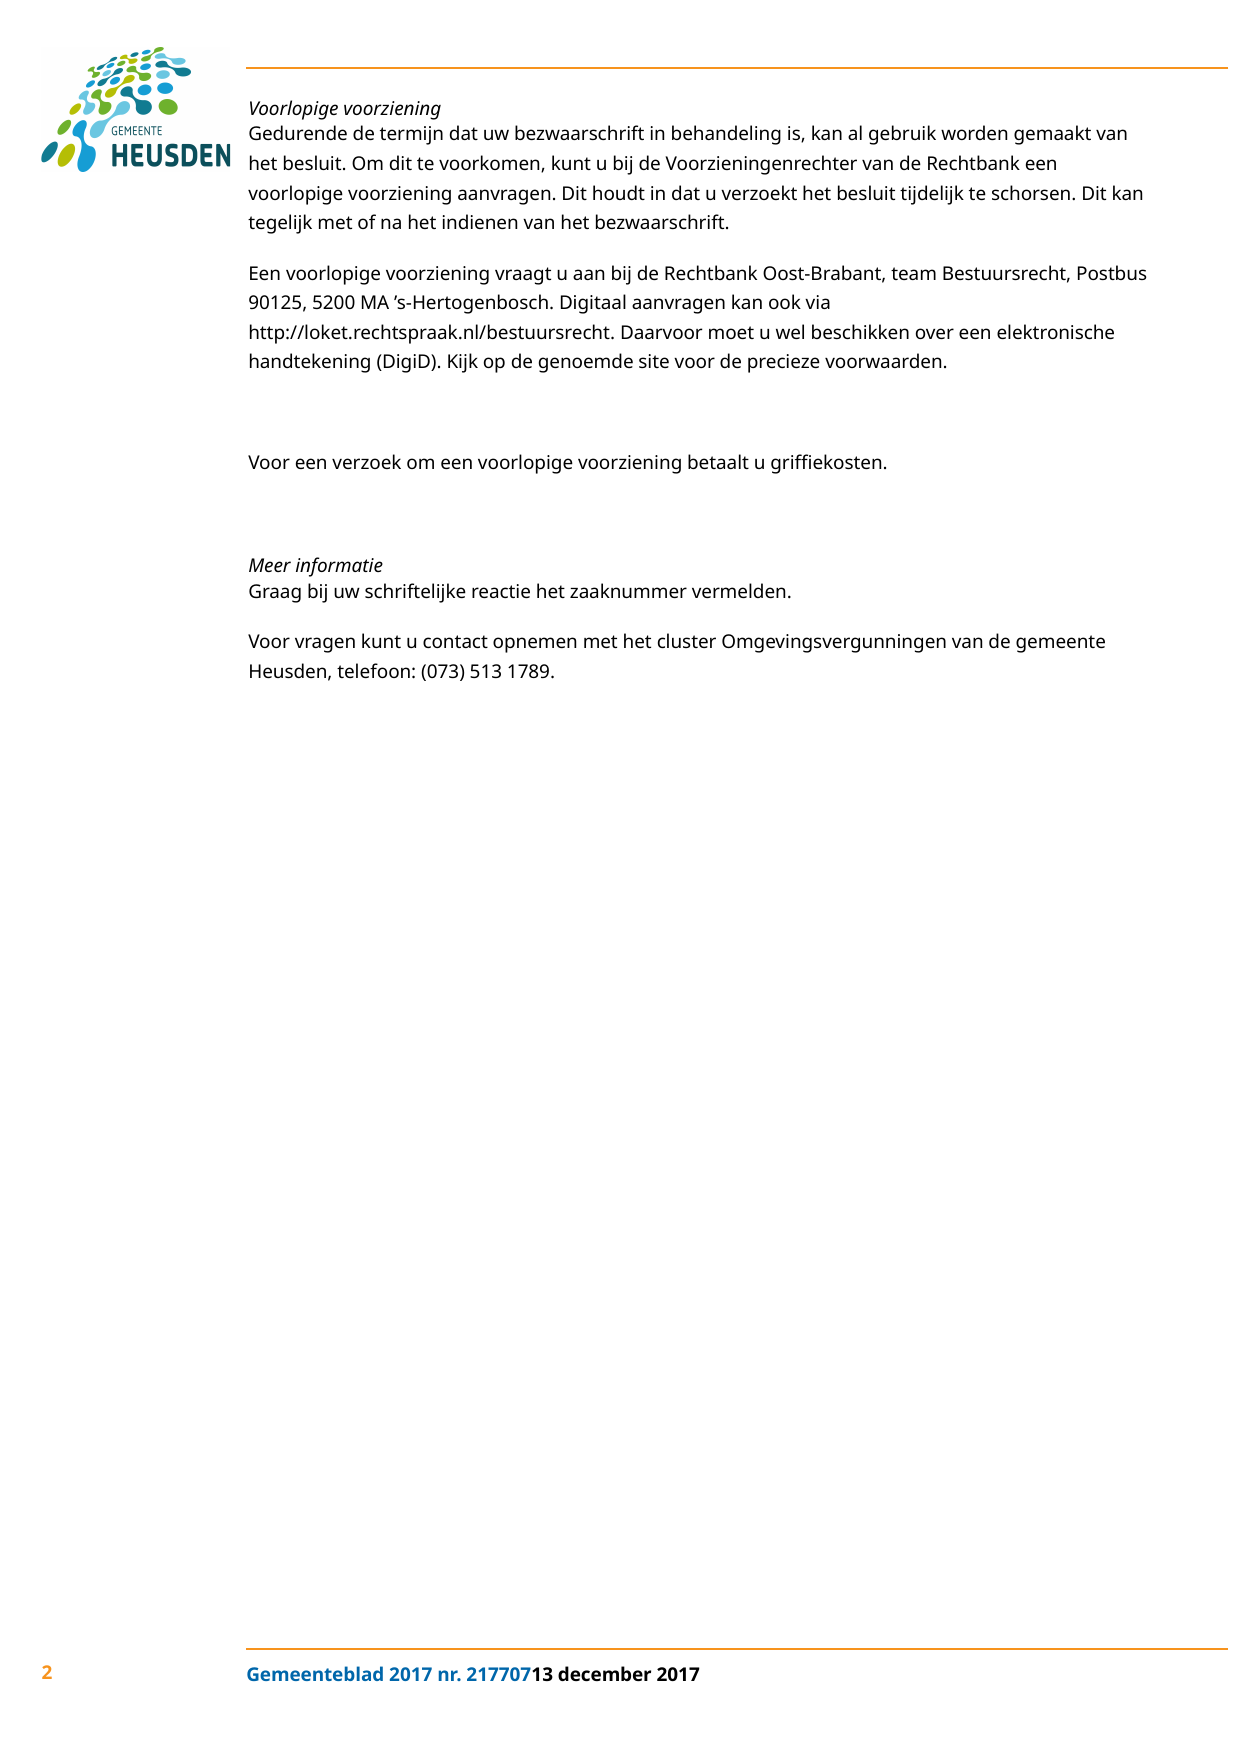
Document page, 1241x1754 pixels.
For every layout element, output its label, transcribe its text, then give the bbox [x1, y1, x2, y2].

picture [41, 47, 231, 172]
text Voor vragen kunt u contact opnemen met het cluster Omgevingsvergunningen van de gemeente Heusden, telefoon: (073) 513 1789. [248, 629, 1152, 684]
text Gedurende de termijn dat uw bezwaarschrift in behandeling is, kan al gebruik worden gemaakt van het besluit. Om dit te voorkomen, kunt u bij de Voorzieningenrechter van de Rechtbank een voorlopige voorziening aanvragen. Dit houdt in dat u verzoekt het besluit tijdelijk te schorsen. Dit kan tegelijk met of na het indienen van het bezwaarschrift. [248, 121, 1152, 235]
text Meer informatie [248, 552, 1152, 578]
text Graag bij uw schriftelijke reactie het zaaknummer vermelden. [248, 578, 1152, 604]
text Een voorlopige voorziening vraagt u aan bij de Rechtbank Oost-Brabant, team Bestuursrecht, Postbus 90125, 5200 MA ’s-Hertogenbosch. Digitaal aanvragen kan ook via http://loket.rechtspraak.nl/bestuursrecht. Daarvoor moet u wel beschikken over een elektronische handtekening (DigiD). Kijk op de genoemde site voor de precieze voorwaarden. [248, 260, 1152, 374]
text Voor een verzoek om een voorlopige voorziening betaalt u griffiekosten. [248, 449, 1152, 475]
text Voorlopige voorziening [248, 95, 1152, 121]
